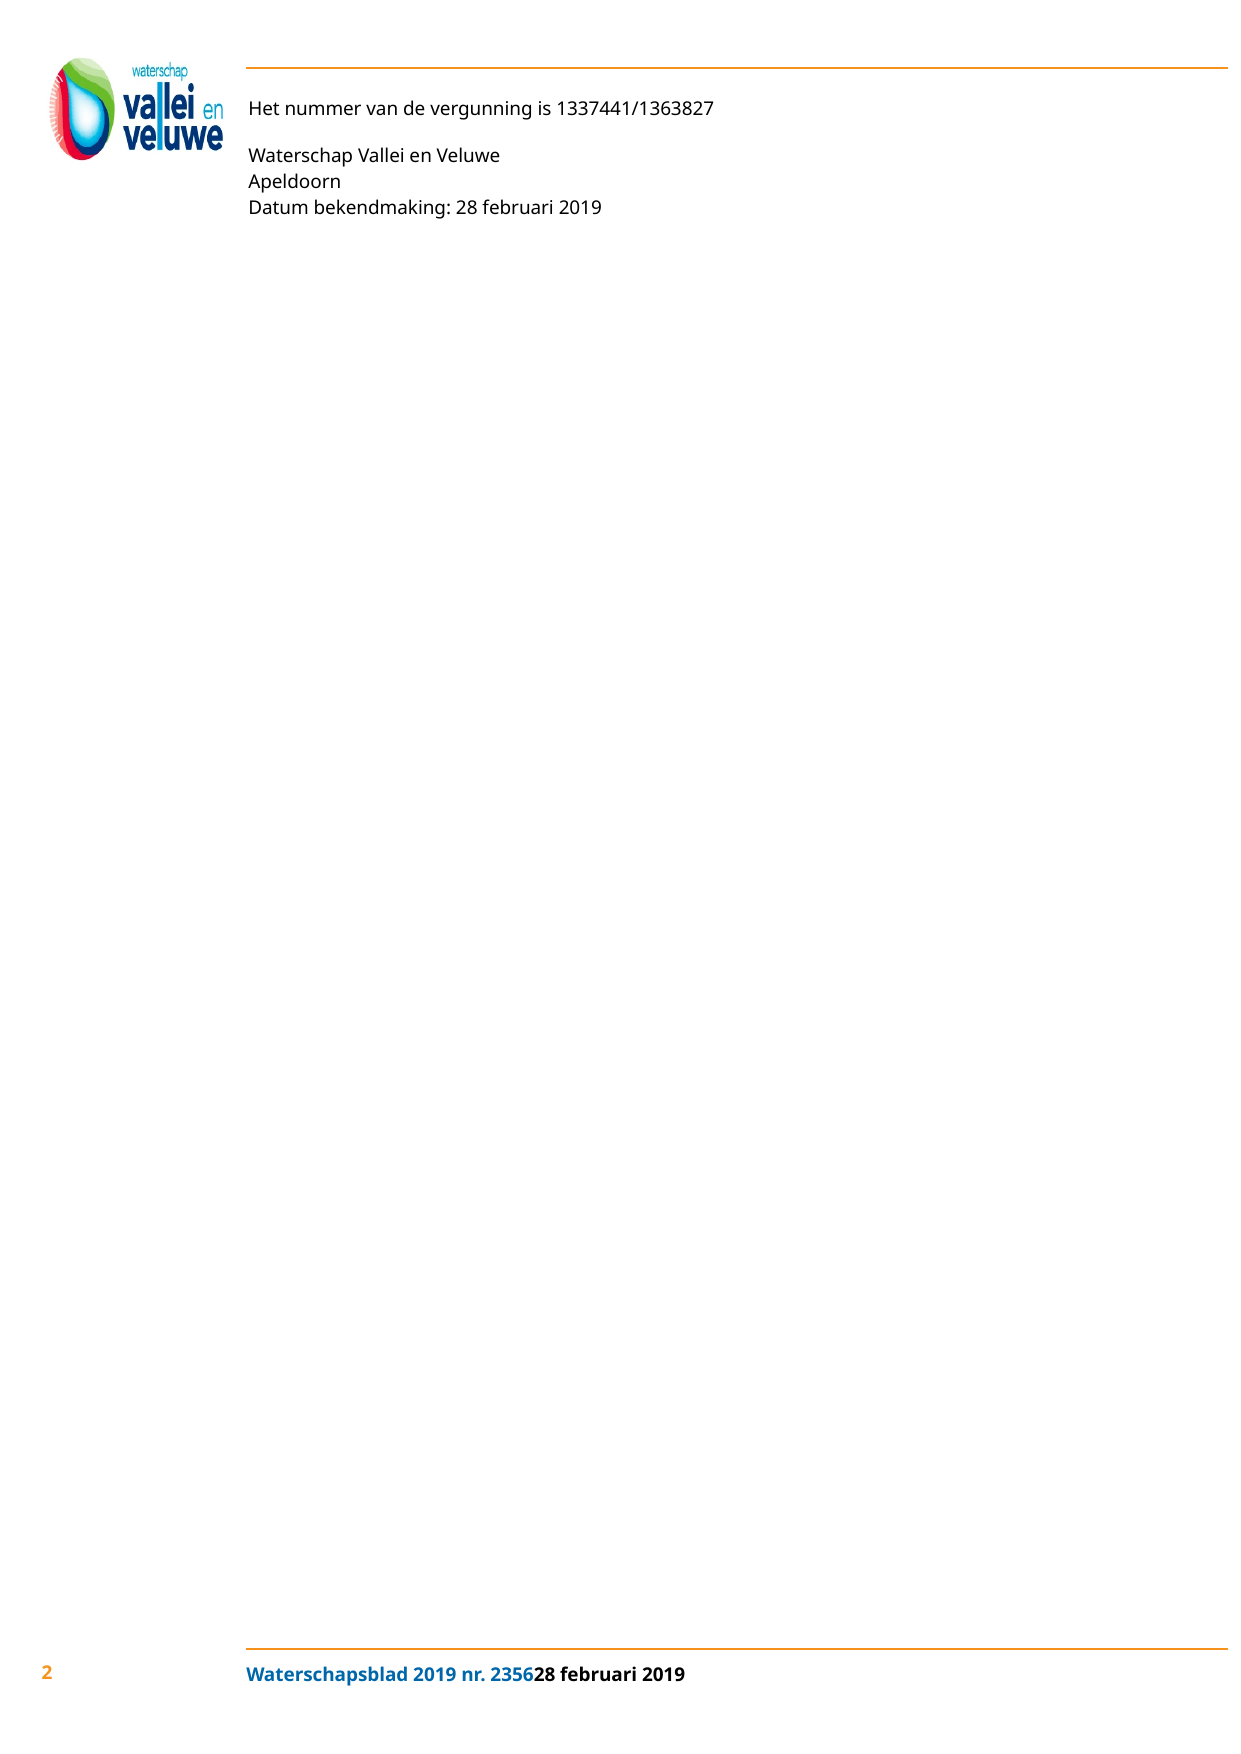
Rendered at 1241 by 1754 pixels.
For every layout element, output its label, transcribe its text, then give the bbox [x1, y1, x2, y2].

text Waterschap Vallei en Veluwe [248, 143, 1152, 168]
text Apeldoorn [248, 168, 1152, 194]
picture [41, 47, 231, 172]
text Het nummer van de vergunning is 1337441/1363827 [248, 95, 1152, 121]
text Datum bekendmaking: 28 februari 2019 [248, 194, 1152, 220]
